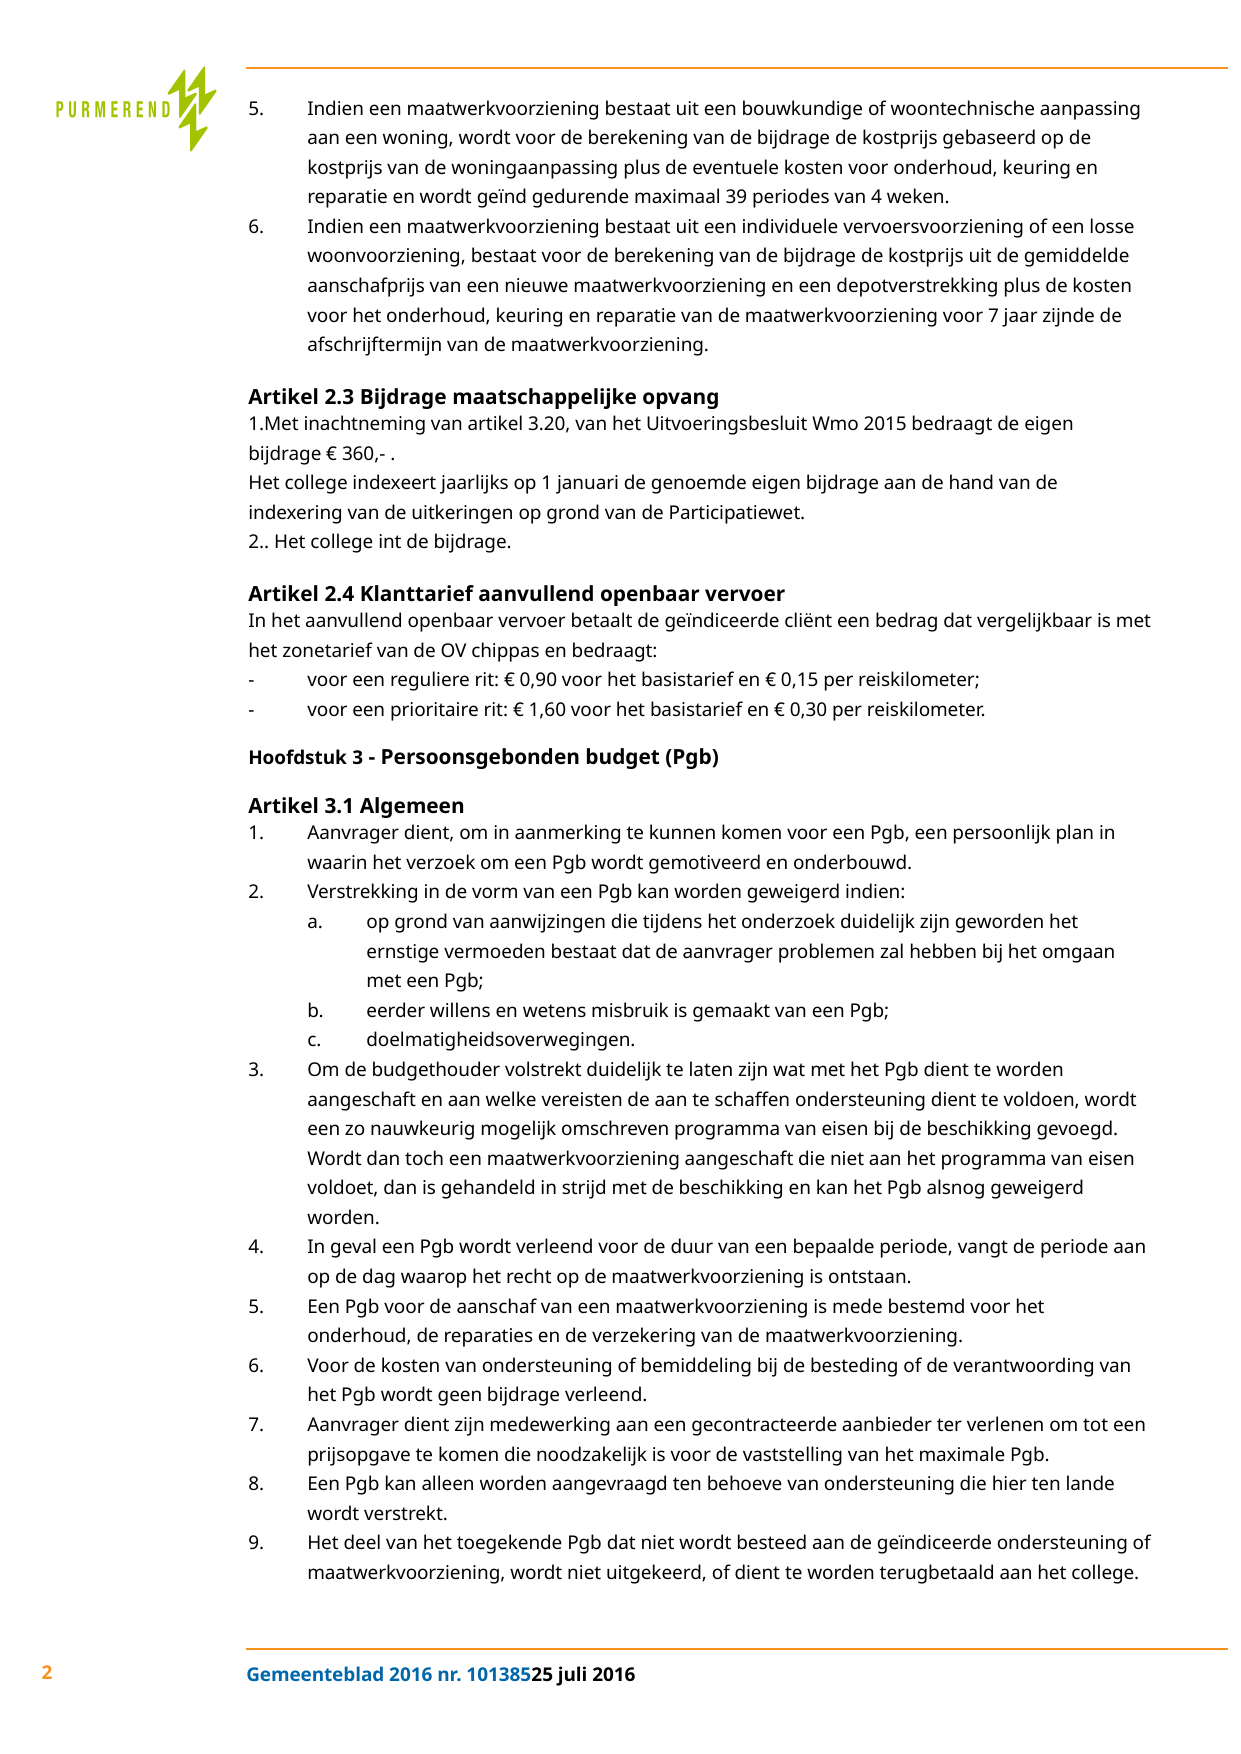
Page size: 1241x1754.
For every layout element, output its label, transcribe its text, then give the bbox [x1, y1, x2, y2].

list Het deel van het toegekende Pgb dat niet wordt besteed aan de geïndiceerde ondersteuning of maatwerkvoorziening, wordt niet uitgekeerd, of dient te worden terugbetaald aan het college. [248, 1529, 1152, 1585]
text Het college indexeert jaarlijks op 1 januari de genoemde eigen bijdrage aan de hand van de indexering van de uitkeringen op grond van de Participatiewet. [248, 469, 1152, 525]
list Een Pgb kan alleen worden aangevraagd ten behoeve van ondersteuning die hier ten lande wordt verstrekt. [248, 1470, 1152, 1526]
list Wordt dan toch een maatwerkvoorziening aangeschaft die niet aan het programma van eisen voldoet, dan is gehandeld in strijd met de beschikking en kan het Pgb alsnog geweigerd worden. [248, 1145, 1152, 1230]
list Aanvrager dient zijn medewerking aan een gecontracteerde aanbieder ter verlenen om tot een prijsopgave te komen die noodzakelijk is voor de vaststelling van het maximale Pgb. [248, 1411, 1152, 1467]
text Artikel 3.1 Algemeen [248, 791, 1152, 819]
list eerder willens en wetens misbruik is gemaakt van een Pgb; [307, 997, 1152, 1023]
text 1.Met inachtneming van artikel 3.20, van het Uitvoeringsbesluit Wmo 2015 bedraagt de eigen bijdrage € 360,- . [248, 410, 1152, 466]
list voor een reguliere rit: € 0,90 voor het basistarief en € 0,15 per reiskilometer; [248, 667, 1152, 692]
list voor een prioritaire rit: € 1,60 voor het basistarief en € 0,30 per reiskilometer. [248, 696, 1152, 722]
list Voor de kosten van ondersteuning of bemiddeling bij de besteding of de verantwoording van het Pgb wordt geen bijdrage verleend. [248, 1352, 1152, 1407]
text Hoofdstuk 3 - Persoonsgebonden budget (Pgb) [248, 742, 1152, 770]
text Artikel 2.4 Klanttarief aanvullend openbaar vervoer [248, 579, 1152, 607]
list Een Pgb voor de aanschaf van een maatwerkvoorziening is mede bestemd voor het onderhoud, de reparaties en de verzekering van de maatwerkvoorziening. [248, 1293, 1152, 1348]
list Indien een maatwerkvoorziening bestaat uit een bouwkundige of woontechnische aanpassing aan een woning, wordt voor de berekening van de bijdrage de kostprijs gebaseerd op de kostprijs van de woningaanpassing plus de eventuele kosten voor onderhoud, keuring en reparatie en wordt geïnd gedurende maximaal 39 periodes van 4 weken. [248, 95, 1152, 209]
list op grond van aanwijzingen die tijdens het onderzoek duidelijk zijn geworden het ernstige vermoeden bestaat dat de aanvrager problemen zal hebben bij het omgaan met een Pgb; [307, 908, 1152, 993]
text In het aanvullend openbaar vervoer betaalt de geïndiceerde cliënt een bedrag dat vergelijkbaar is met het zonetarief van de OV chippas en bedraagt: [248, 607, 1152, 663]
list Verstrekking in de vorm van een Pgb kan worden geweigerd indien: [248, 879, 1152, 904]
list In geval een Pgb wordt verleend voor de duur van een bepaalde periode, vangt de periode aan op de dag waarop het recht op de maatwerkvoorziening is ontstaan. [248, 1234, 1152, 1289]
list Indien een maatwerkvoorziening bestaat uit een individuele vervoersvoorziening of een losse woonvoorziening, bestaat voor de berekening van de bijdrage de kostprijs uit de gemiddelde aanschafprijs van een nieuwe maatwerkvoorziening en een depotverstrekking plus de kosten voor het onderhoud, keuring en reparatie van de maatwerkvoorziening voor 7 jaar zijnde de afschrijftermijn van de maatwerkvoorziening. [248, 213, 1152, 357]
list Om de budgethouder volstrekt duidelijk te laten zijn wat met het Pgb dient te worden aangeschaft en aan welke vereisten de aan te schaffen ondersteuning dient te voldoen, wordt een zo nauwkeurig mogelijk omschreven programma van eisen bij de beschikking gevoegd. [248, 1056, 1152, 1141]
picture [41, 47, 231, 172]
text Artikel 2.3 Bijdrage maatschappelijke opvang [248, 382, 1152, 410]
text 2.. Het college int de bijdrage. [248, 529, 1152, 554]
list Aanvrager dient, om in aanmerking te kunnen komen voor een Pgb, een persoonlijk plan in waarin het verzoek om een Pgb wordt gemotiveerd en onderbouwd. [248, 819, 1152, 875]
list doelmatigheidsoverwegingen. [307, 1027, 1152, 1052]
